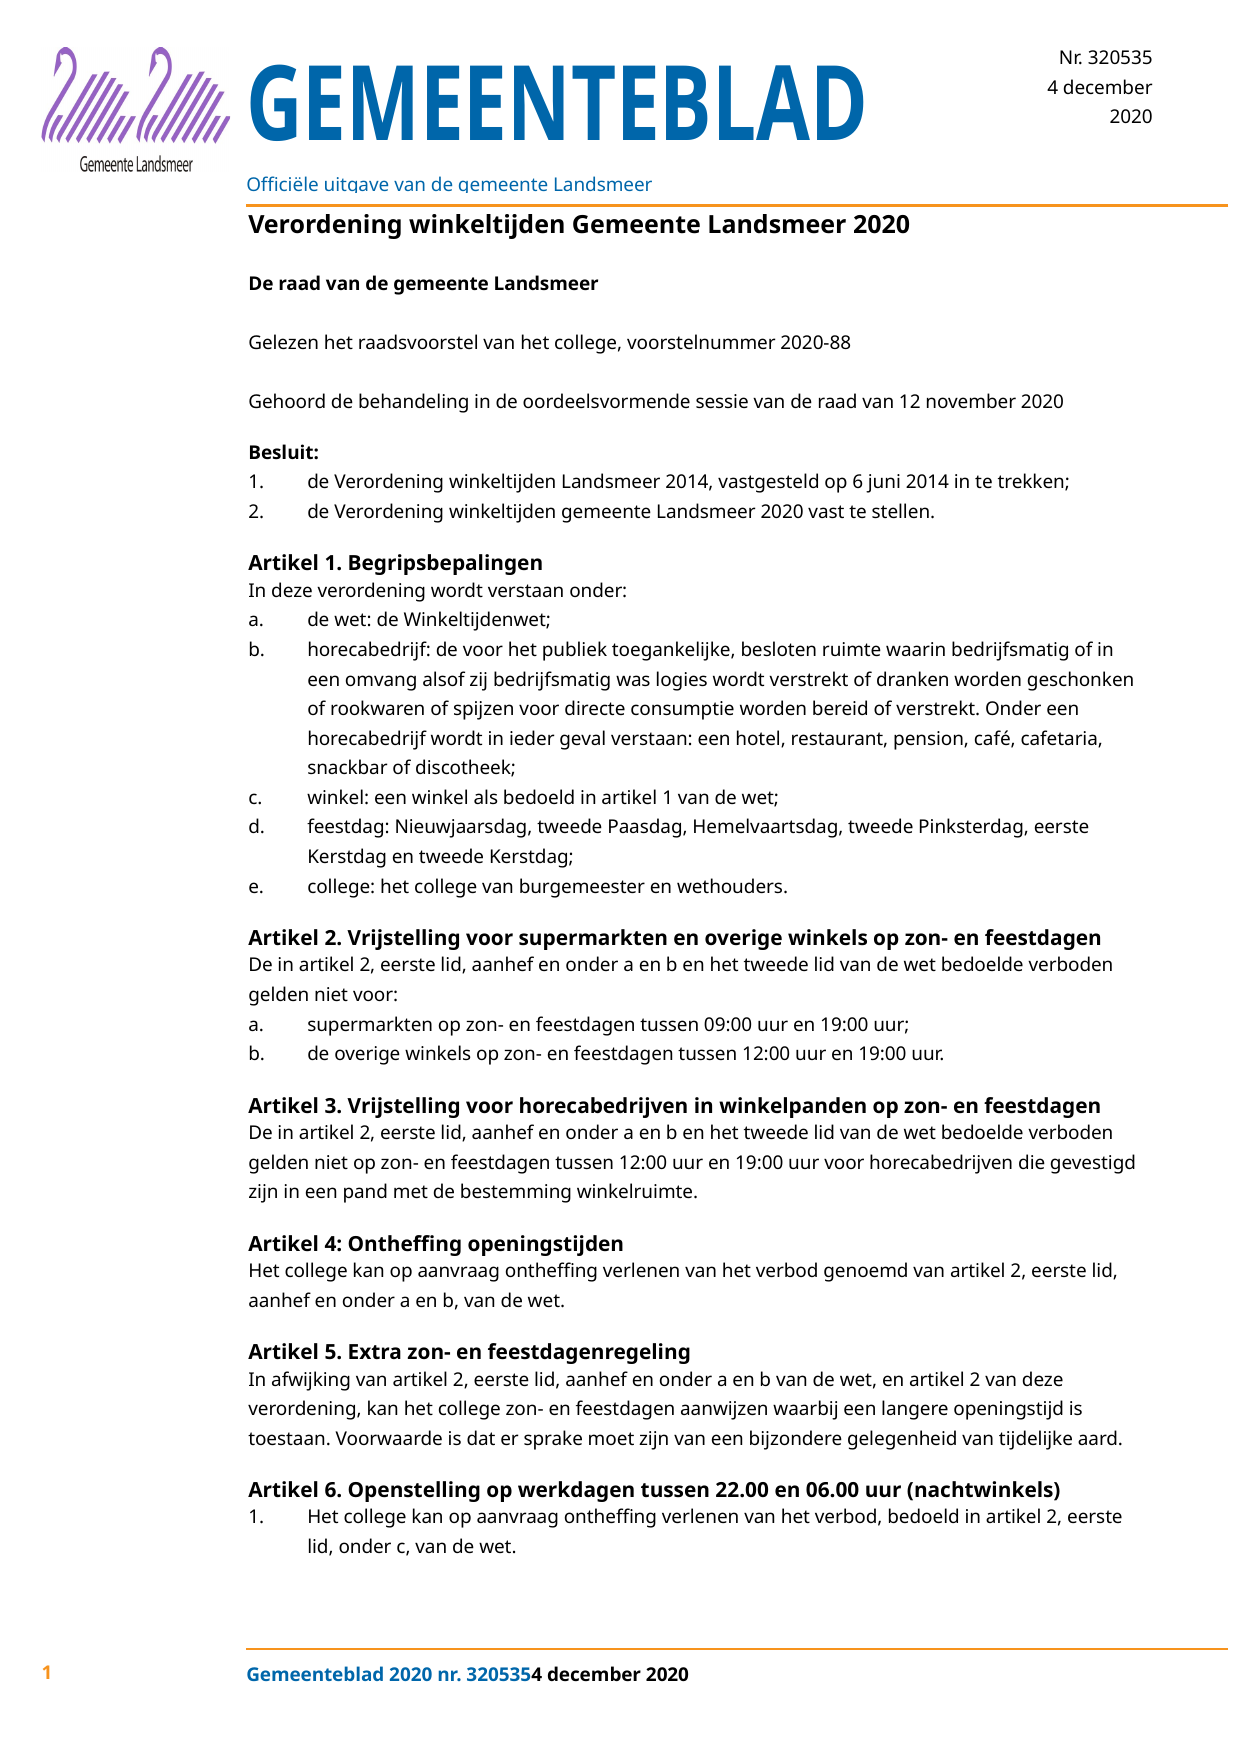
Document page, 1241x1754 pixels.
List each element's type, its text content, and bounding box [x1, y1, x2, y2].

text In afwijking van artikel 2, eerste lid, aanhef en onder a en b van de wet, en artikel 2 van deze verordening, kan het college zon- en feestdagen aanwijzen waarbij een langere openingstijd is toestaan. Voorwaarde is dat er sprake moet zijn van een bijzondere gelegenheid van tijdelijke aard. [248, 1366, 1152, 1451]
list de wet: de Winkeltijdenwet; [248, 607, 1152, 632]
text Verordening winkeltijden Gemeente Landsmeer 2020 [248, 207, 1152, 241]
text Artikel 6. Openstelling op werkdagen tussen 22.00 en 06.00 uur (nachtwinkels) [248, 1475, 1152, 1504]
list de overige winkels op zon- en feestdagen tussen 12:00 uur en 19:00 uur. [248, 1040, 1152, 1066]
text Artikel 2. Vrijstelling voor supermarkten en overige winkels op zon- en feestdagen [248, 923, 1152, 952]
text Het college kan op aanvraag ontheffing verlenen van het verbod genoemd van artikel 2, eerste lid, aanhef en onder a en b, van de wet. [248, 1257, 1152, 1313]
text De raad van de gemeente Landsmeer [248, 270, 1152, 296]
list horecabedrijf: de voor het publiek toegankelijke, besloten ruimte waarin bedrijfsmatig of in een omvang alsof zij bedrijfsmatig was logies wordt verstrekt of dranken worden geschonken of rookwaren of spijzen voor directe consumptie worden bereid of verstrekt. Onder een horecabedrijf wordt in ieder geval verstaan: een hotel, restaurant, pension, café, cafetaria, snackbar of discotheek; [248, 636, 1152, 780]
picture [41, 47, 231, 172]
text De in artikel 2, eerste lid, aanhef en onder a en b en het tweede lid van de wet bedoelde verboden gelden niet op zon- en feestdagen tussen 12:00 uur en 19:00 uur voor horecabedrijven die gevestigd zijn in een pand met de bestemming winkelruimte. [248, 1119, 1152, 1204]
list Het college kan op aanvraag ontheffing verlenen van het verbod, bedoeld in artikel 2, eerste lid, onder c, van de wet. [248, 1504, 1152, 1559]
text Artikel 1. Begripsbepalingen [248, 548, 1152, 577]
text Gehoord de behandeling in de oordeelsvormende sessie van de raad van 12 november 2020 [248, 389, 1152, 414]
list winkel: een winkel als bedoeld in artikel 1 van de wet; [248, 784, 1152, 810]
text In deze verordening wordt verstaan onder: [248, 577, 1152, 603]
list feestdag: Nieuwjaarsdag, tweede Paasdag, Hemelvaartsdag, tweede Pinksterdag, eerste Kerstdag en tweede Kerstdag; [248, 814, 1152, 869]
list de Verordening winkeltijden Landsmeer 2014, vastgesteld op 6 juni 2014 in te trekken; [248, 468, 1152, 494]
list college: het college van burgemeester en wethouders. [248, 873, 1152, 898]
list supermarkten op zon- en feestdagen tussen 09:00 uur en 19:00 uur; [248, 1011, 1152, 1037]
text Gelezen het raadsvoorstel van het college, voorstelnummer 2020-88 [248, 329, 1152, 355]
text Artikel 5. Extra zon- en feestdagenregeling [248, 1337, 1152, 1366]
list de Verordening winkeltijden gemeente Landsmeer 2020 vast te stellen. [248, 498, 1152, 524]
text Besluit: [248, 439, 1152, 465]
text Artikel 4: Ontheffing openingstijden [248, 1229, 1152, 1257]
text Artikel 3. Vrijstelling voor horecabedrijven in winkelpanden op zon- en feestdagen [248, 1091, 1152, 1119]
text De in artikel 2, eerste lid, aanhef en onder a en b en het tweede lid van de wet bedoelde verboden gelden niet voor: [248, 952, 1152, 1007]
